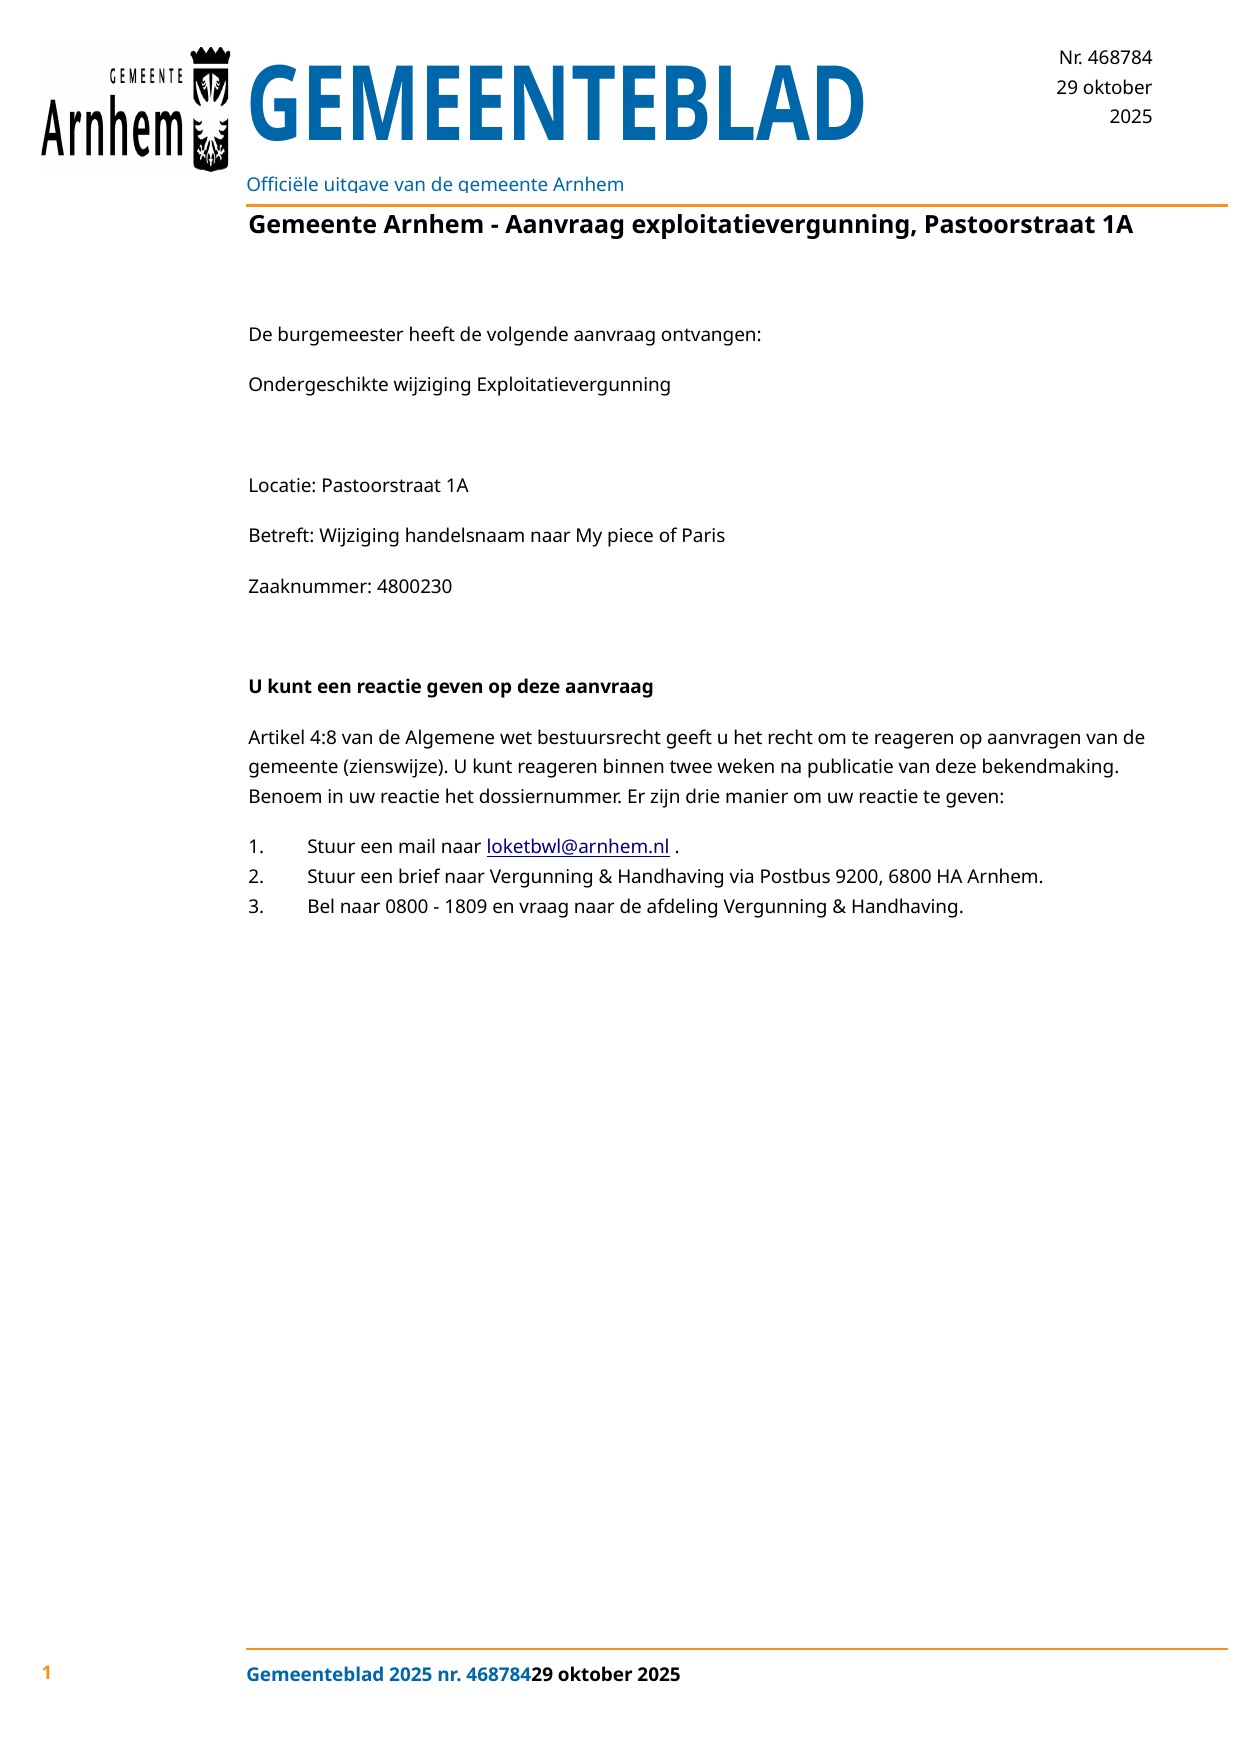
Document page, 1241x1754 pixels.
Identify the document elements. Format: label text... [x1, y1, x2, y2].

text Gemeente Arnhem - Aanvraag exploitatievergunning, Pastoorstraat 1A [248, 207, 1152, 241]
list Stuur een mail naar loketbwl@arnhem.nl . [248, 834, 1152, 859]
text Betreft: Wijziging handelsnaam naar My piece of Paris [248, 522, 1152, 548]
list Bel naar 0800 - 1809 en vraag naar de afdeling Vergunning & Handhaving. [248, 893, 1152, 918]
picture [41, 47, 231, 172]
text Ondergeschikte wijziging Exploitatievergunning [248, 371, 1152, 397]
text Locatie: Pastoorstraat 1A [248, 472, 1152, 498]
text Zaaknummer: 4800230 [248, 573, 1152, 598]
list Stuur een brief naar Vergunning & Handhaving via Postbus 9200, 6800 HA Arnhem. [248, 863, 1152, 889]
text U kunt een reactie geven op deze aanvraag [248, 674, 1152, 699]
text Artikel 4:8 van de Algemene wet bestuursrecht geeft u het recht om te reageren op aanvragen van de gemeente (zienswijze). U kunt reageren binnen twee weken na publicatie van deze bekendmaking. Benoem in uw reactie het dossiernummer. Er zijn drie manier om uw reactie te geven: [248, 724, 1152, 809]
text De burgemeester heeft de volgende aanvraag ontvangen: [248, 321, 1152, 346]
